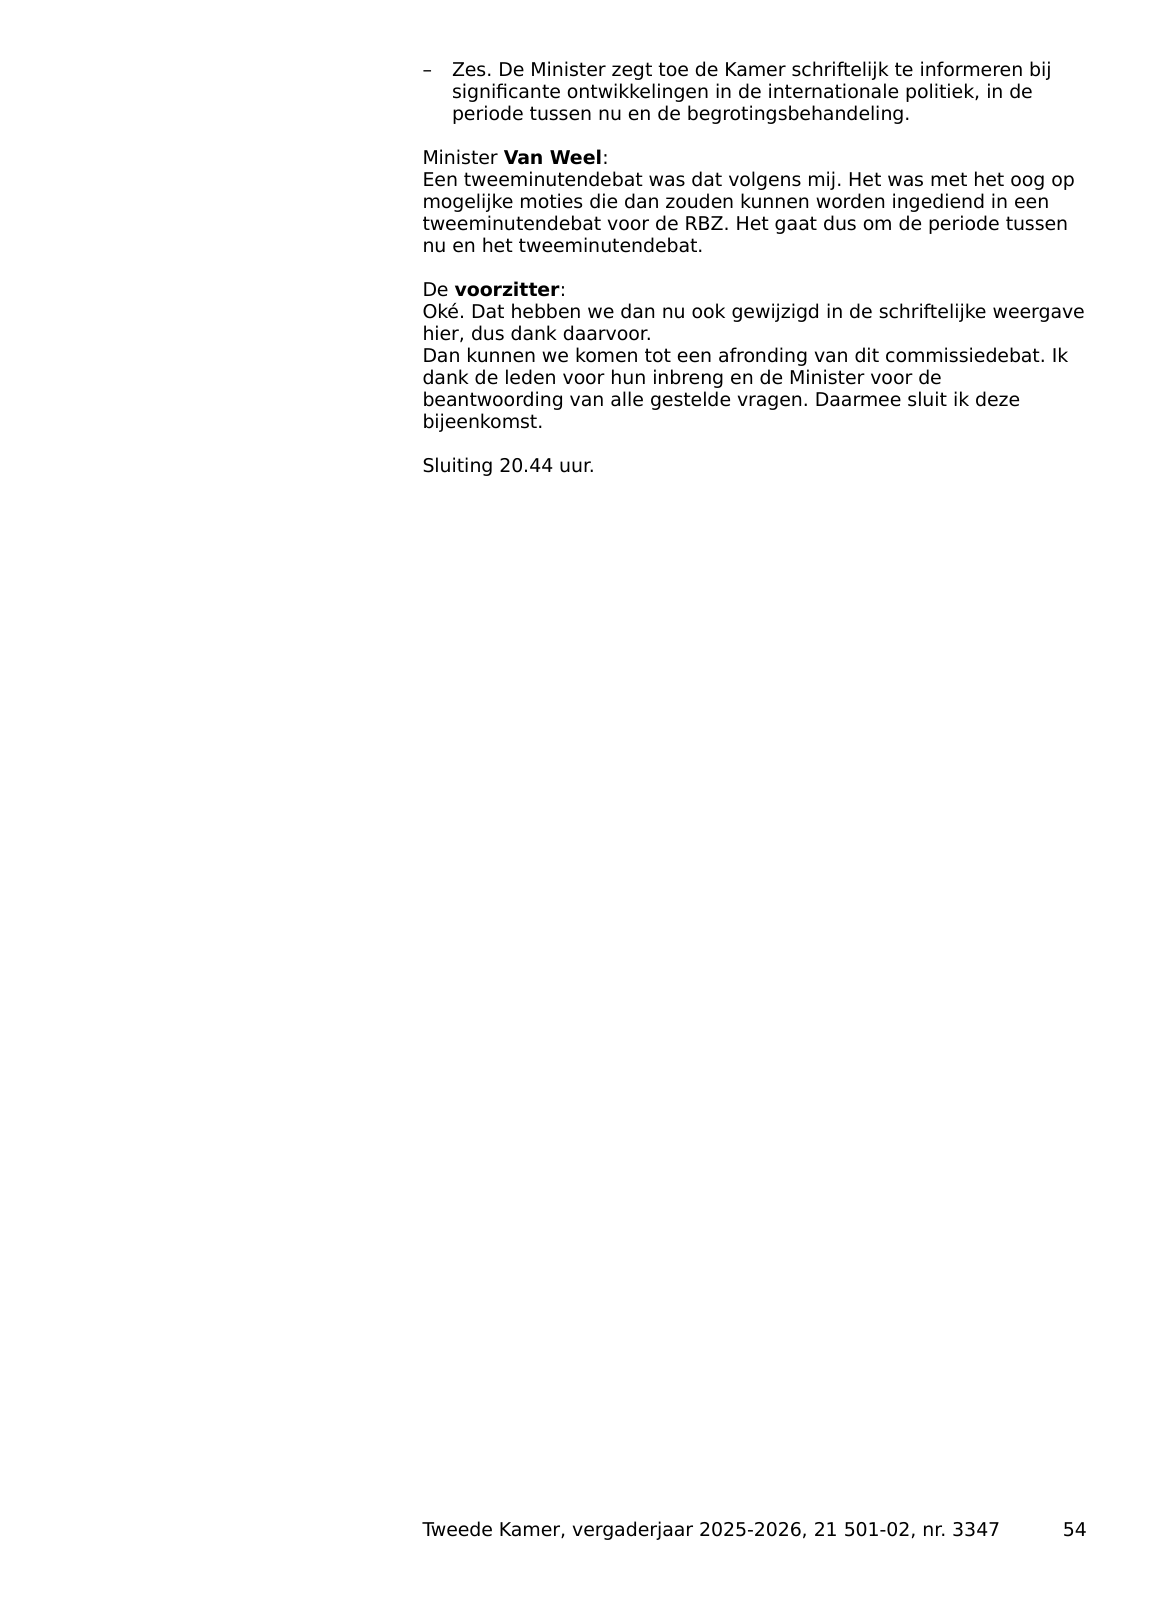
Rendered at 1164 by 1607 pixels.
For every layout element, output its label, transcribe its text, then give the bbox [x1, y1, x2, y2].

text Dan kunnen we komen tot een afronding van dit commissiedebat. Ik dank de leden voor hun inbreng en de Minister voor de beantwoording van alle gestelde vragen. Daarmee sluit ik deze bijeenkomst. [422, 345, 1087, 433]
text – Zes. De Minister zegt toe de Kamer schriftelijk te informeren bij significante ontwikkelingen in de internationale politiek, in de periode tussen nu en de begrotingsbehandeling. [422, 59, 1087, 125]
text Een tweeminutendebat was dat volgens mij. Het was met het oog op mogelijke moties die dan zouden kunnen worden ingediend in een tweeminutendebat voor de RBZ. Het gaat dus om de periode tussen nu en het tweeminutendebat. [422, 169, 1087, 257]
text Oké. Dat hebben we dan nu ook gewijzigd in de schriftelijke weergave hier, dus dank daarvoor. [422, 301, 1087, 345]
text Minister Van Weel: [422, 147, 1087, 169]
text De voorzitter: [422, 279, 1087, 301]
text Sluiting 20.44 uur. [422, 455, 1087, 477]
